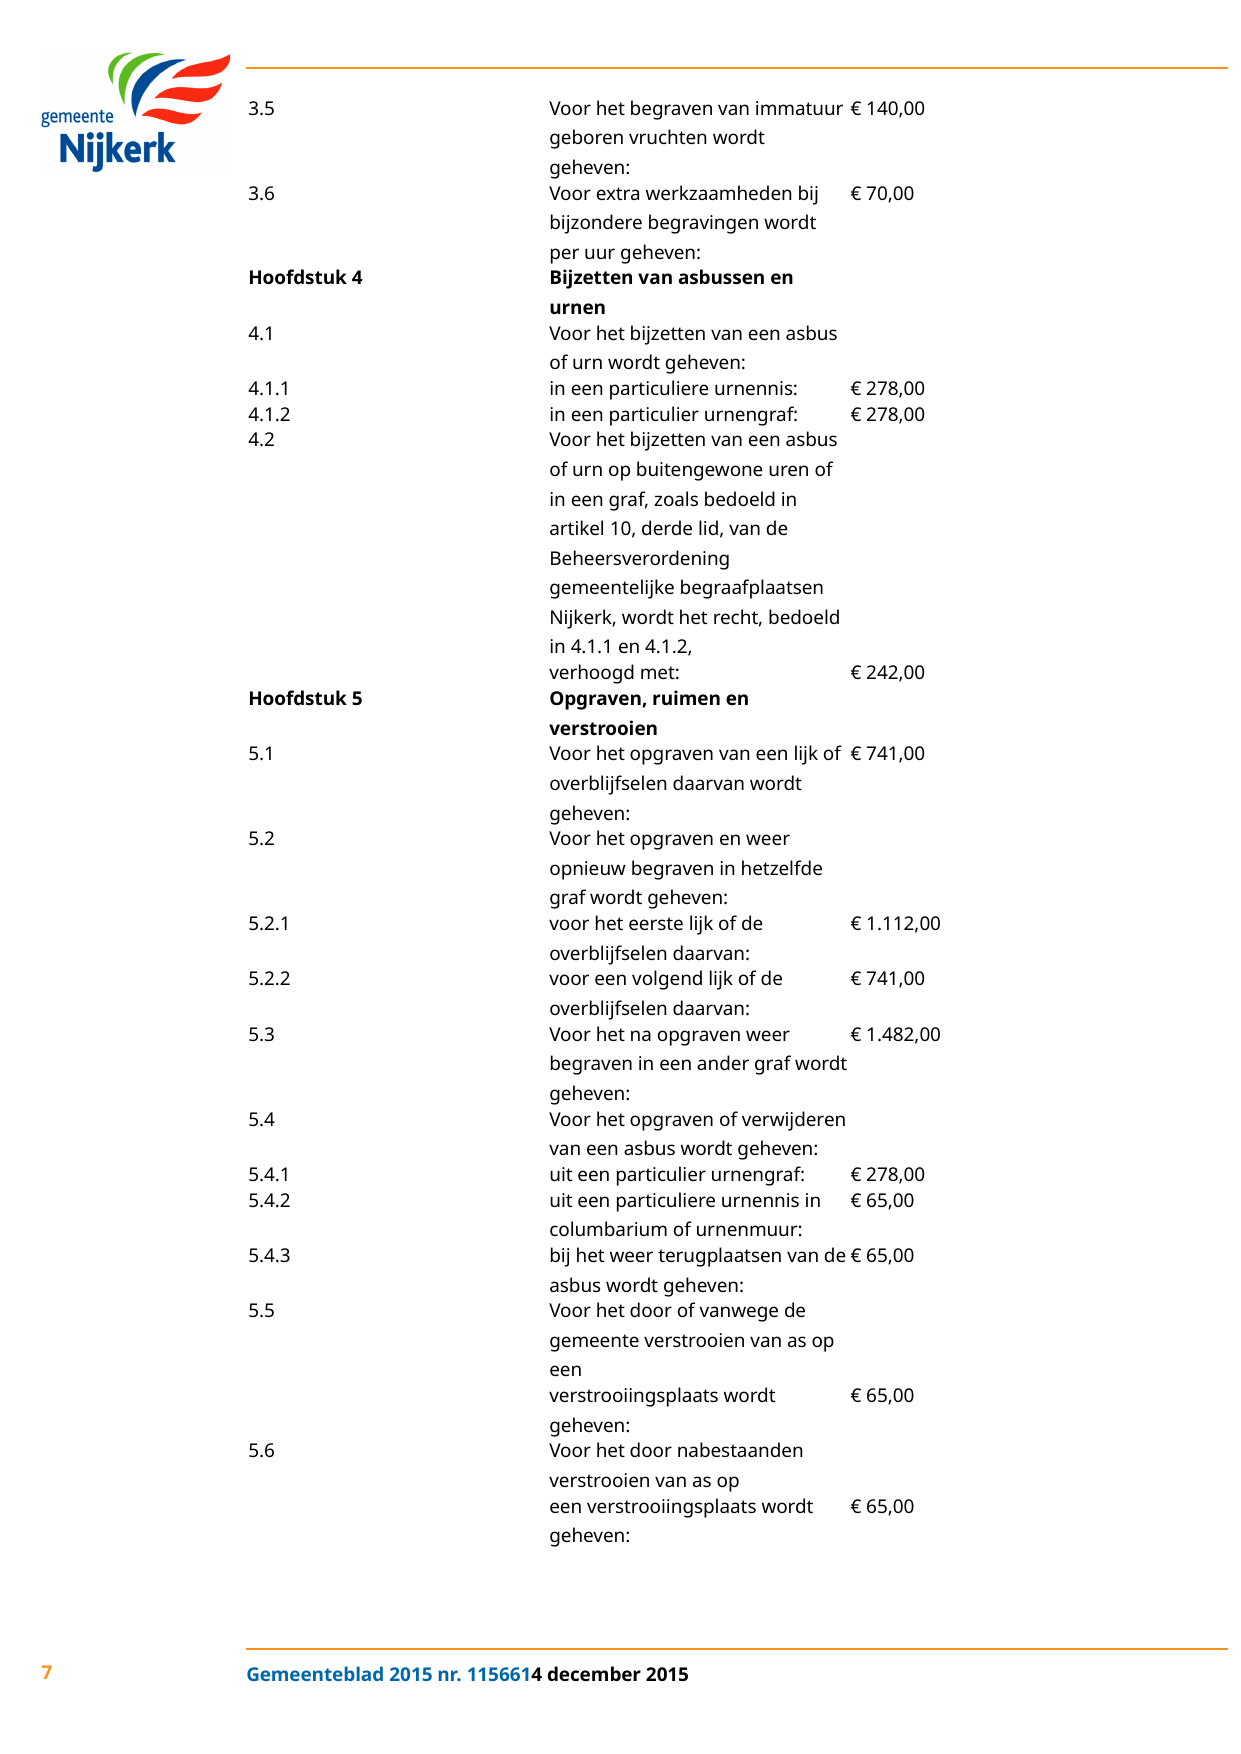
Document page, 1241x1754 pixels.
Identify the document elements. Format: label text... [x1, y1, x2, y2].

table_cell 4.1.2 [248, 401, 549, 427]
table_cell [850, 320, 1152, 375]
table_cell € 65,00 [850, 1187, 1152, 1242]
table_cell Voor het bijzetten van een asbus of urn op buitengewone uren of in een graf, zoals bedoeld in artikel 10, derde lid, van de Beheersverordening gemeentelijke begraafplaatsen Nijkerk, wordt het recht, bedoeld in 4.1.1 en 4.1.2, [549, 427, 850, 659]
table_cell Voor het opgraven van een lijk of overblijfselen daarvan wordt geheven: [549, 741, 850, 825]
table_cell 5.2 [248, 825, 549, 910]
table_cell Bijzetten van asbussen en urnen [549, 265, 850, 320]
table_cell Voor extra werkzaamheden bij bijzondere begravingen wordt per uur geheven: [549, 180, 850, 264]
table_cell 3.5 [248, 95, 549, 180]
table_cell Hoofdstuk 4 [248, 265, 549, 320]
table_cell € 140,00 [850, 95, 1152, 180]
table_cell Voor het bijzetten van een asbus of urn wordt geheven: [549, 320, 850, 375]
table_cell € 65,00 [850, 1242, 1152, 1297]
table_cell € 278,00 [850, 375, 1152, 401]
table_cell 5.4.2 [248, 1187, 549, 1242]
table_cell uit een particulier urnengraf: [549, 1161, 850, 1187]
table_cell € 1.112,00 [850, 910, 1152, 966]
table_cell Voor het begraven van immatuur geboren vruchten wordt geheven: [549, 95, 850, 180]
table_cell Opgraven, ruimen en verstrooien [549, 685, 850, 741]
table_cell in een particulier urnengraf: [549, 401, 850, 427]
table_cell [248, 660, 549, 685]
table_cell [850, 265, 1152, 320]
table_cell voor het eerste lijk of de overblijfselen daarvan: [549, 910, 850, 966]
table_cell € 741,00 [850, 966, 1152, 1021]
table_cell een verstrooiingsplaats wordt geheven: [549, 1493, 850, 1548]
table_cell € 278,00 [850, 401, 1152, 427]
table_cell 5.4.1 [248, 1161, 549, 1187]
table_cell [248, 1383, 549, 1438]
table_cell 5.5 [248, 1298, 549, 1382]
table_cell Hoofdstuk 5 [248, 685, 549, 741]
table_cell € 1.482,00 [850, 1021, 1152, 1106]
table_cell Voor het door of vanwege de gemeente verstrooien van as op een [549, 1298, 850, 1382]
table_cell in een particuliere urnennis: [549, 375, 850, 401]
picture [41, 47, 231, 172]
table_cell € 741,00 [850, 741, 1152, 825]
table_cell Voor het na opgraven weer begraven in een ander graf wordt geheven: [549, 1021, 850, 1106]
table_cell [850, 1106, 1152, 1161]
table_cell [850, 685, 1152, 741]
table_cell verhoogd met: [549, 660, 850, 685]
table_cell 5.1 [248, 741, 549, 825]
table_cell 4.1 [248, 320, 549, 375]
table_cell 5.6 [248, 1438, 549, 1493]
table_cell € 278,00 [850, 1161, 1152, 1187]
table_cell 4.2 [248, 427, 549, 659]
table_cell [850, 825, 1152, 910]
table_cell 5.4 [248, 1106, 549, 1161]
table_cell [248, 1493, 549, 1548]
table_cell voor een volgend lijk of de overblijfselen daarvan: [549, 966, 850, 1021]
table_cell bij het weer terugplaatsen van de asbus wordt geheven: [549, 1242, 850, 1297]
table_cell 3.6 [248, 180, 549, 264]
table_cell 4.1.1 [248, 375, 549, 401]
table_cell 5.4.3 [248, 1242, 549, 1297]
table_cell 5.2.1 [248, 910, 549, 966]
table_cell € 65,00 [850, 1383, 1152, 1438]
table_cell [850, 1438, 1152, 1493]
table_cell uit een particuliere urnennis in columbarium of urnenmuur: [549, 1187, 850, 1242]
table_cell Voor het opgraven en weer opnieuw begraven in hetzelfde graf wordt geheven: [549, 825, 850, 910]
table_cell Voor het opgraven of verwijderen van een asbus wordt geheven: [549, 1106, 850, 1161]
table_cell Voor het door nabestaanden verstrooien van as op [549, 1438, 850, 1493]
table_cell verstrooiingsplaats wordt geheven: [549, 1383, 850, 1438]
table_cell € 242,00 [850, 660, 1152, 685]
table_cell 5.3 [248, 1021, 549, 1106]
table_cell € 70,00 [850, 180, 1152, 264]
table_cell [850, 427, 1152, 659]
table_cell 5.2.2 [248, 966, 549, 1021]
table_cell [850, 1298, 1152, 1382]
table_cell € 65,00 [850, 1493, 1152, 1548]
